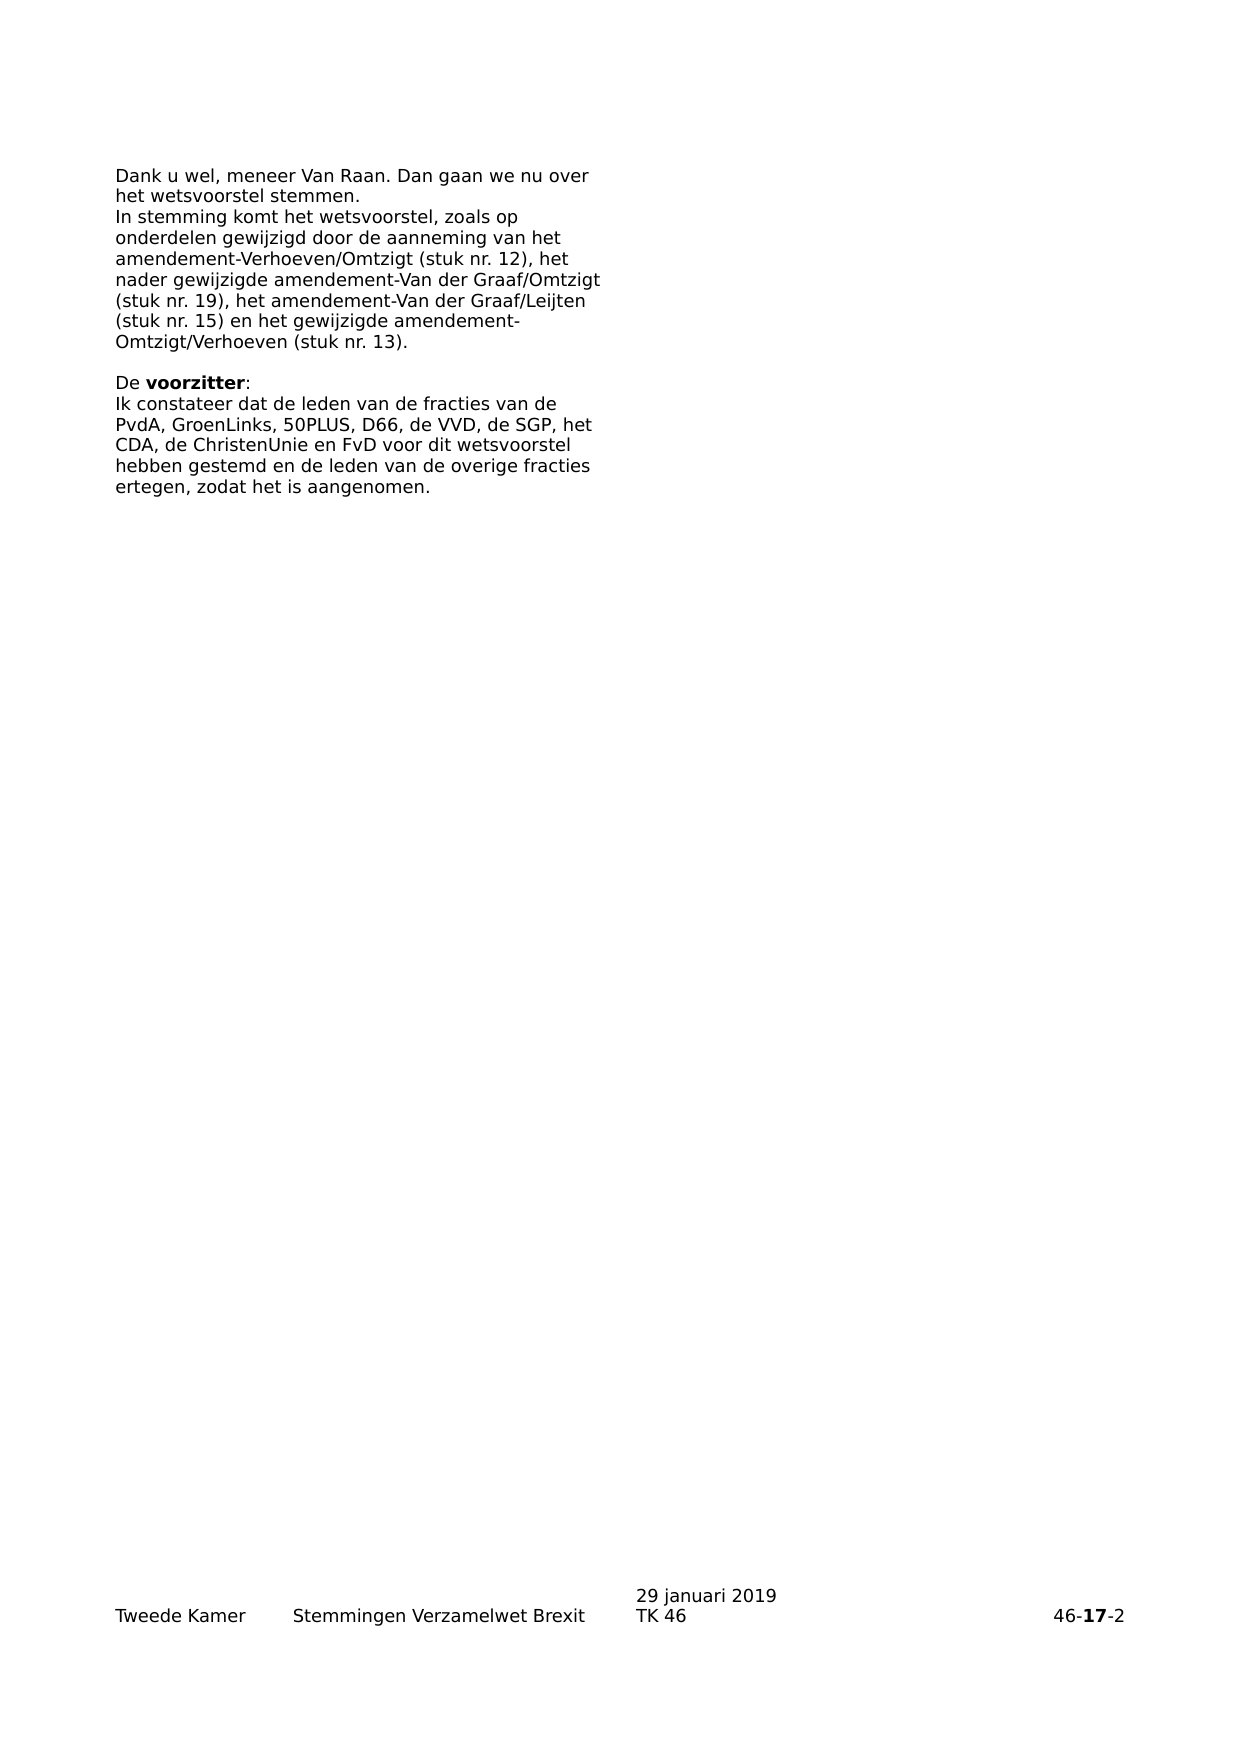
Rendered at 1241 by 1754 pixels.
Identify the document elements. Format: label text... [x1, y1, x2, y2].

text De voorzitter: [115, 373, 605, 393]
text Ik constateer dat de leden van de fracties van de PvdA, GroenLinks, 50PLUS, D66, de VVD, de SGP, het CDA, de ChristenUnie en FvD voor dit wetsvoorstel hebben gestemd en de leden van de overige fracties ertegen, zodat het is aangenomen. [115, 393, 605, 498]
text Dank u wel, meneer Van Raan. Dan gaan we nu over het wetsvoorstel stemmen. [115, 165, 605, 207]
text In stemming komt het wetsvoorstel, zoals op onderdelen gewijzigd door de aanneming van het amendement-Verhoeven/Omtzigt (stuk nr. 12), het nader gewijzigde amendement-Van der Graaf/Omtzigt (stuk nr. 19), het amendement-Van der Graaf/Leijten (stuk nr. 15) en het gewijzigde amendement-Omtzigt/Verhoeven (stuk nr. 13). [115, 207, 605, 353]
